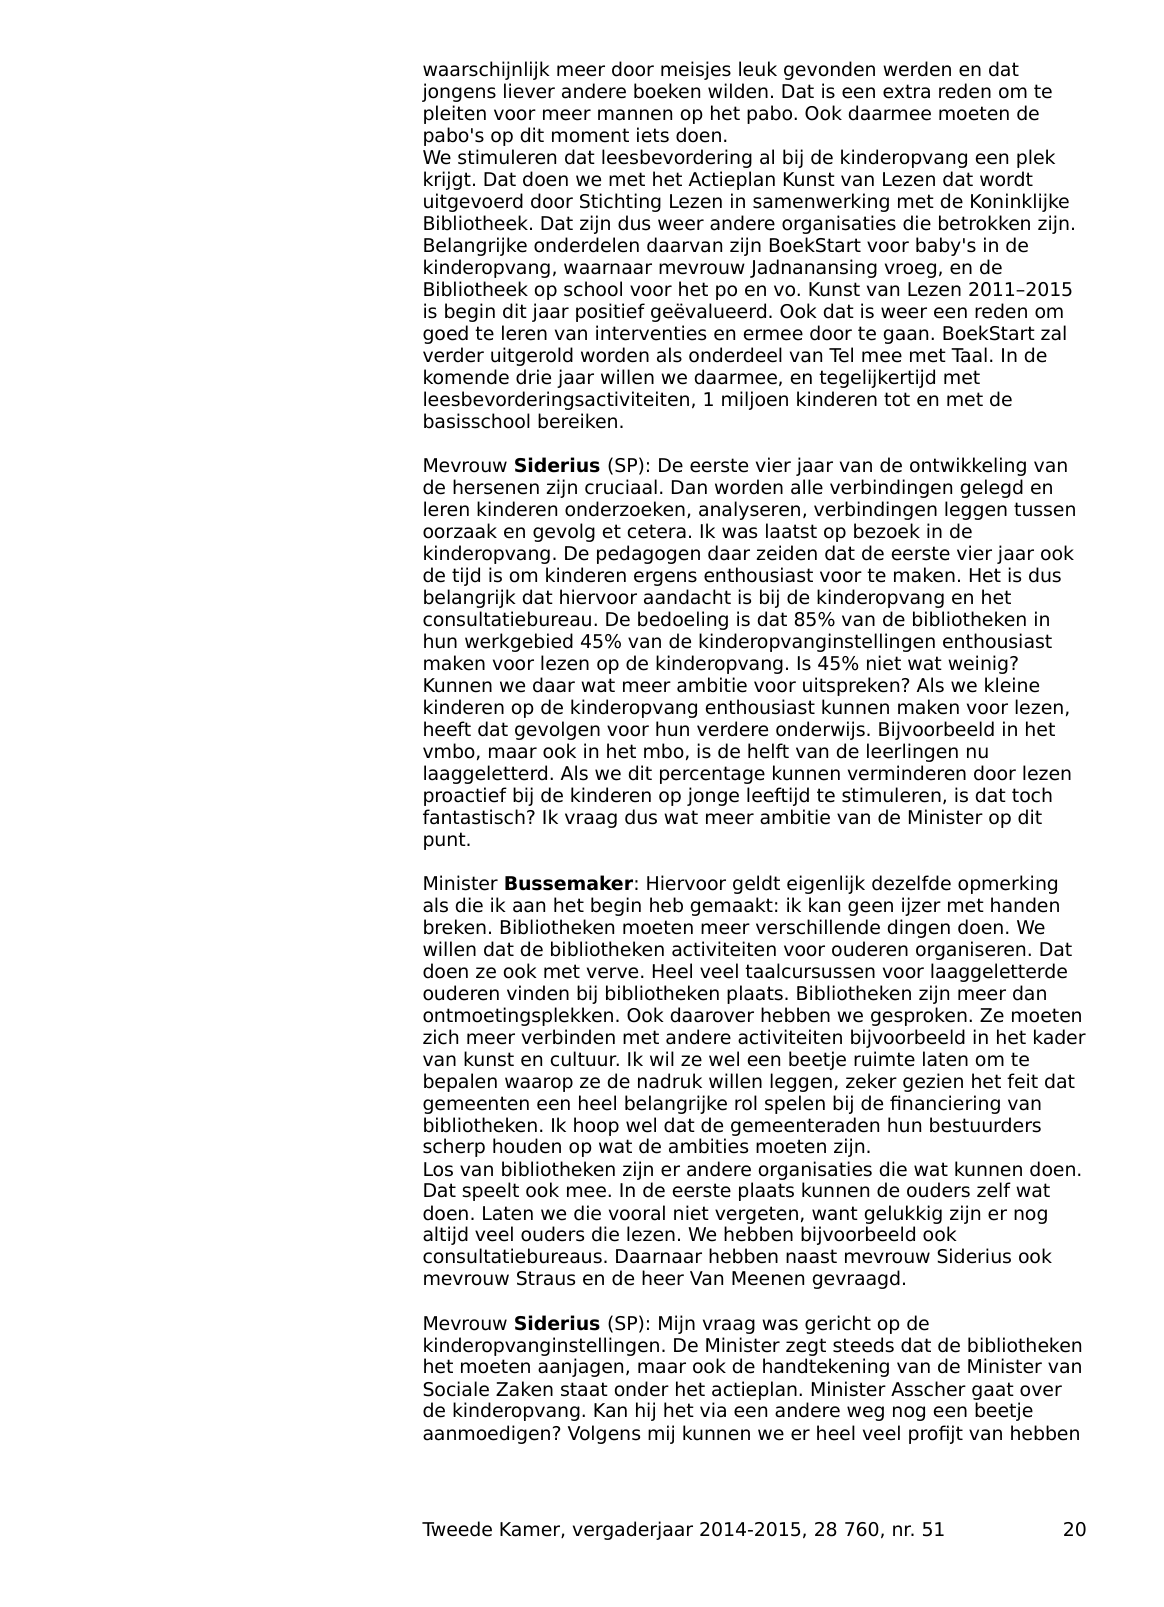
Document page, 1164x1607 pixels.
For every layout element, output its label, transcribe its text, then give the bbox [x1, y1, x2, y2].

text Minister Bussemaker: Hiervoor geldt eigenlijk dezelfde opmerking als die ik aan het begin heb gemaakt: ik kan geen ijzer met handen breken. Bibliotheken moeten meer verschillende dingen doen. We willen dat de bibliotheken activiteiten voor ouderen organiseren. Dat doen ze ook met verve. Heel veel taalcursussen voor laaggeletterde ouderen vinden bij bibliotheken plaats. Bibliotheken zijn meer dan ontmoetingsplekken. Ook daarover hebben we gesproken. Ze moeten zich meer verbinden met andere activiteiten bijvoorbeeld in het kader van kunst en cultuur. Ik wil ze wel een beetje ruimte laten om te bepalen waarop ze de nadruk willen leggen, zeker gezien het feit dat gemeenten een heel belangrijke rol spelen bij de financiering van bibliotheken. Ik hoop wel dat de gemeenteraden hun bestuurders scherp houden op wat de ambities moeten zijn. [422, 873, 1087, 1158]
text waarschijnlijk meer door meisjes leuk gevonden werden en dat jongens liever andere boeken wilden. Dat is een extra reden om te pleiten voor meer mannen op het pabo. Ook daarmee moeten de pabo's op dit moment iets doen. [422, 59, 1087, 147]
text We stimuleren dat leesbevordering al bij de kinderopvang een plek krijgt. Dat doen we met het Actieplan Kunst van Lezen dat wordt uitgevoerd door Stichting Lezen in samenwerking met de Koninklijke Bibliotheek. Dat zijn dus weer andere organisaties die betrokken zijn. Belangrijke onderdelen daarvan zijn BoekStart voor baby's in de kinderopvang, waarnaar mevrouw Jadnanansing vroeg, en de Bibliotheek op school voor het po en vo. Kunst van Lezen 2011–2015 is begin dit jaar positief geëvalueerd. Ook dat is weer een reden om goed te leren van interventies en ermee door te gaan. BoekStart zal verder uitgerold worden als onderdeel van Tel mee met Taal. In de komende drie jaar willen we daarmee, en tegelijkertijd met leesbevorderingsactiviteiten, 1 miljoen kinderen tot en met de basisschool bereiken. [422, 147, 1087, 433]
text Los van bibliotheken zijn er andere organisaties die wat kunnen doen. Dat speelt ook mee. In de eerste plaats kunnen de ouders zelf wat doen. Laten we die vooral niet vergeten, want gelukkig zijn er nog altijd veel ouders die lezen. We hebben bijvoorbeeld ook consultatiebureaus. Daarnaar hebben naast mevrouw Siderius ook mevrouw Straus en de heer Van Meenen gevraagd. [422, 1158, 1087, 1290]
text Mevrouw Siderius (SP): Mijn vraag was gericht op de kinderopvanginstellingen. De Minister zegt steeds dat de bibliotheken het moeten aanjagen, maar ook de handtekening van de Minister van Sociale Zaken staat onder het actieplan. Minister Asscher gaat over de kinderopvang. Kan hij het via een andere weg nog een beetje aanmoedigen? Volgens mij kunnen we er heel veel profijt van hebben [422, 1312, 1087, 1444]
text Mevrouw Siderius (SP): De eerste vier jaar van de ontwikkeling van de hersenen zijn cruciaal. Dan worden alle verbindingen gelegd en leren kinderen onderzoeken, analyseren, verbindingen leggen tussen oorzaak en gevolg et cetera. Ik was laatst op bezoek in de kinderopvang. De pedagogen daar zeiden dat de eerste vier jaar ook de tijd is om kinderen ergens enthousiast voor te maken. Het is dus belangrijk dat hiervoor aandacht is bij de kinderopvang en het consultatiebureau. De bedoeling is dat 85% van de bibliotheken in hun werkgebied 45% van de kinderopvanginstellingen enthousiast maken voor lezen op de kinderopvang. Is 45% niet wat weinig? Kunnen we daar wat meer ambitie voor uitspreken? Als we kleine kinderen op de kinderopvang enthousiast kunnen maken voor lezen, heeft dat gevolgen voor hun verdere onderwijs. Bijvoorbeeld in het vmbo, maar ook in het mbo, is de helft van de leerlingen nu laaggeletterd. Als we dit percentage kunnen verminderen door lezen proactief bij de kinderen op jonge leeftijd te stimuleren, is dat toch fantastisch? Ik vraag dus wat meer ambitie van de Minister op dit punt. [422, 455, 1087, 851]
